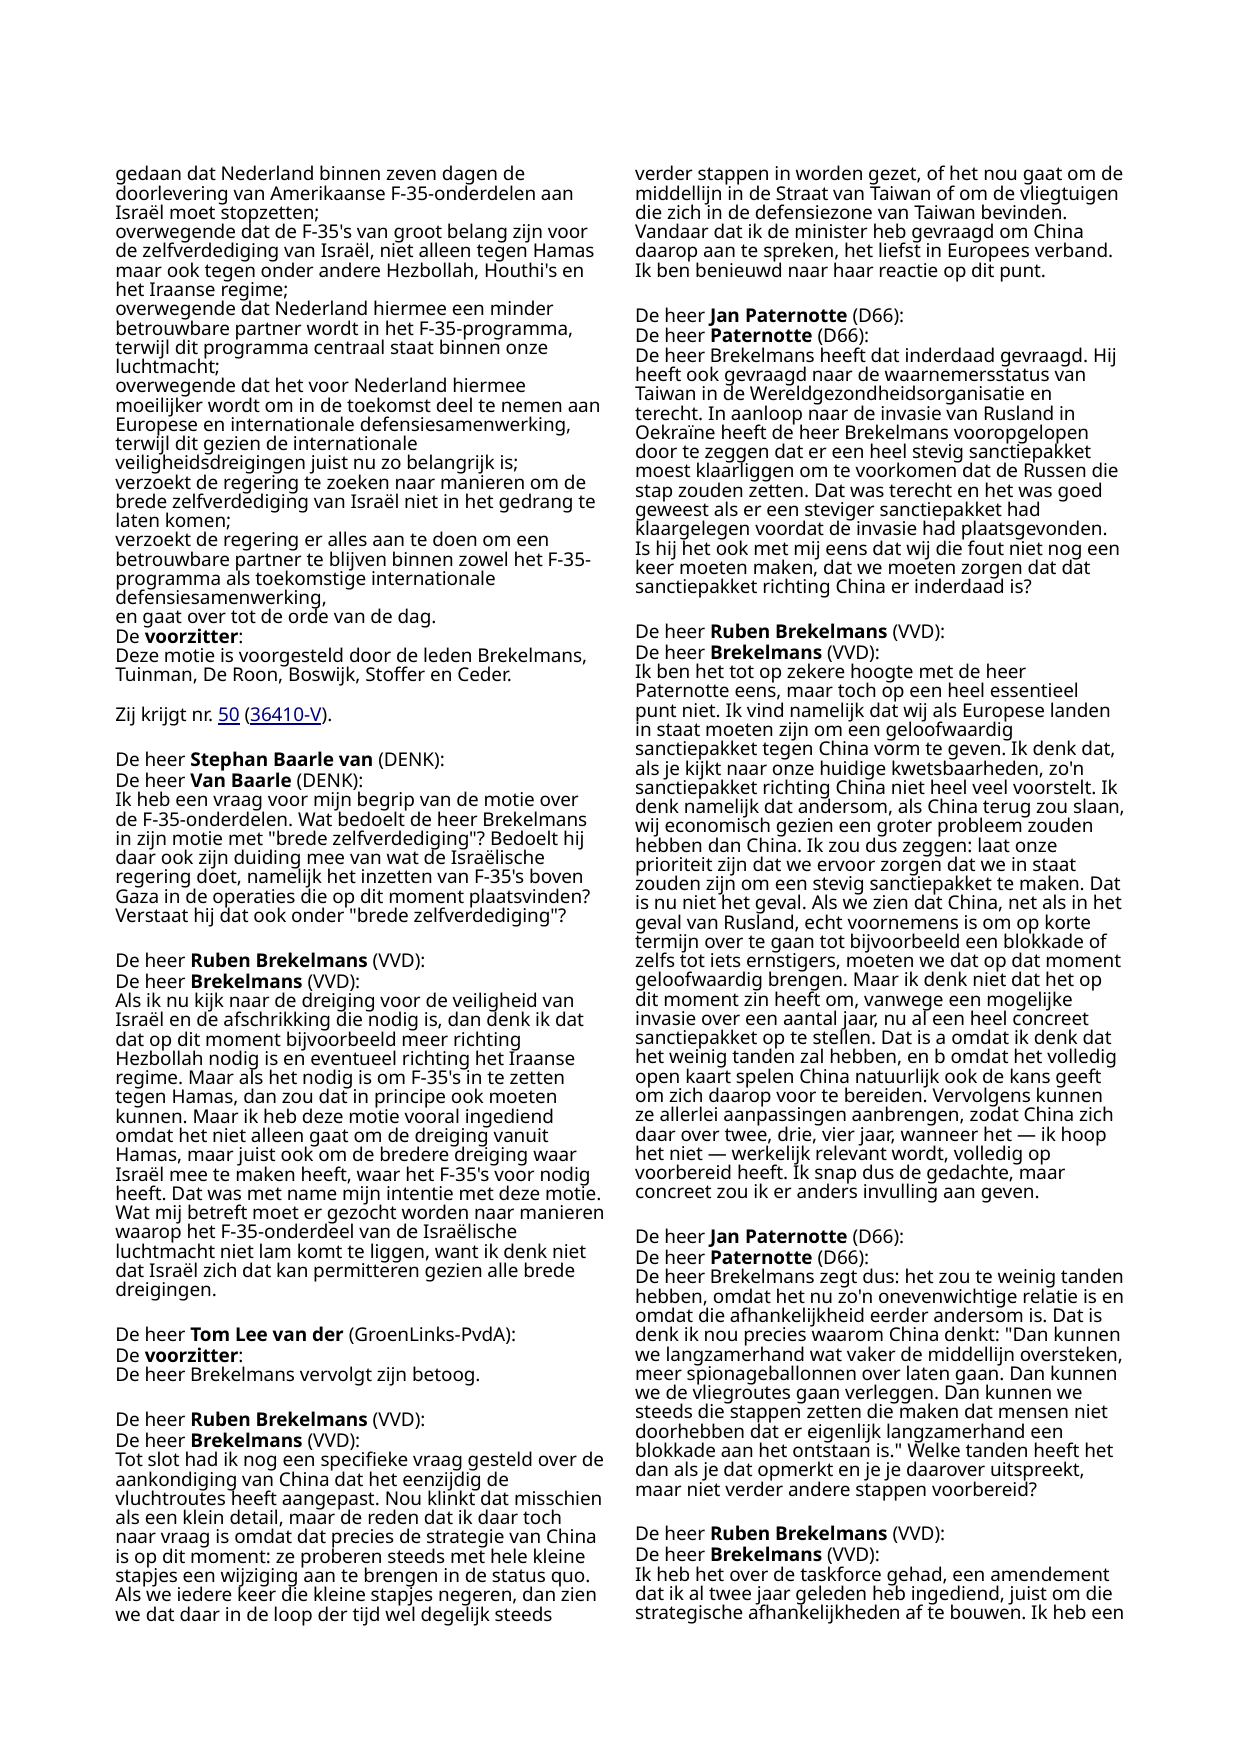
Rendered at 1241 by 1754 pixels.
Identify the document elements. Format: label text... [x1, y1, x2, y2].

text De heer Brekelmans heeft dat inderdaad gevraagd. Hij heeft ook gevraagd naar de waarnemersstatus van Taiwan in de Wereldgezondheidsorganisatie en terecht. In aanloop naar de invasie van Rusland in Oekraïne heeft de heer Brekelmans vooropgelopen door te zeggen dat er een heel stevig sanctiepakket moest klaarliggen om te voorkomen dat de Russen die stap zouden zetten. Dat was terecht en het was goed geweest als er een steviger sanctiepakket had klaargelegen voordat de invasie had plaatsgevonden. Is hij het ook met mij eens dat wij die fout niet nog een keer moeten maken, dat we moeten zorgen dat dat sanctiepakket richting China er inderdaad is? [635, 347, 1125, 597]
text De heer Jan Paternotte (D66): [635, 1223, 1125, 1249]
text Zij krijgt nr. 50 (36410-V). [115, 706, 605, 726]
text Ik heb een vraag voor mijn begrip van de motie over de F-35-onderdelen. Wat bedoelt de heer Brekelmans in zijn motie met "brede zelfverdediging"? Bedoelt hij daar ook zijn duiding mee van wat de Israëlische regering doet, namelijk het inzetten van F-35's boven Gaza in de operaties die op dit moment plaatsvinden? Verstaat hij dat ook onder "brede zelfverdediging"? [115, 791, 605, 926]
text overwegende dat de F-35's van groot belang zijn voor de zelfverdediging van Israël, niet alleen tegen Hamas maar ook tegen onder andere Hezbollah, Houthi's en het Iraanse regime; [115, 223, 605, 300]
text De voorzitter: [115, 1347, 605, 1366]
text De heer Ruben Brekelmans (VVD): [115, 947, 605, 973]
text De heer Brekelmans vervolgt zijn betoog. [115, 1366, 605, 1386]
text Deze motie is voorgesteld door de leden Brekelmans, Tuinman, De Roon, Boswijk, Stoffer en Ceder. [115, 647, 605, 686]
text De heer Van Baarle (DENK): [115, 772, 605, 791]
text De heer Stephan Baarle van (DENK): [115, 746, 605, 772]
text Ik ben het tot op zekere hoogte met de heer Paternotte eens, maar toch op een heel essentieel punt niet. Ik vind namelijk dat wij als Europese landen in staat moeten zijn om een geloofwaardig sanctiepakket tegen China vorm te geven. Ik denk dat, als je kijkt naar onze huidige kwetsbaarheden, zo'n sanctiepakket richting China niet heel veel voorstelt. Ik denk namelijk dat andersom, als China terug zou slaan, wij economisch gezien een groter probleem zouden hebben dan China. Ik zou dus zeggen: laat onze prioriteit zijn dat we ervoor zorgen dat we in staat zouden zijn om een stevig sanctiepakket te maken. Dat is nu niet het geval. Als we zien dat China, net als in het geval van Rusland, echt voornemens is om op korte termijn over te gaan tot bijvoorbeeld een blokkade of zelfs tot iets ernstigers, moeten we dat op dat moment geloofwaardig brengen. Maar ik denk niet dat het op dit moment zin heeft om, vanwege een mogelijke invasie over een aantal jaar, nu al een heel concreet sanctiepakket op te stellen. Dat is a omdat ik denk dat het weinig tanden zal hebben, en b omdat het volledig open kaart spelen China natuurlijk ook de kans geeft om zich daarop voor te bereiden. Vervolgens kunnen ze allerlei aanpassingen aanbrengen, zodat China zich daar over twee, drie, vier jaar, wanneer het — ik hoop het niet — werkelijk relevant wordt, volledig op voorbereid heeft. Ik snap dus de gedachte, maar concreet zou ik er anders invulling aan geven. [635, 663, 1125, 1203]
text De heer Paternotte (D66): [635, 1249, 1125, 1268]
text Tot slot had ik nog een specifieke vraag gesteld over de aankondiging van China dat het eenzijdig de vluchtroutes heeft aangepast. Nou klinkt dat misschien als een klein detail, maar de reden dat ik daar toch naar vraag is omdat dat precies de strategie van China is op dit moment: ze proberen steeds met hele kleine stapjes een wijziging aan te brengen in de status quo. Als we iedere keer die kleine stapjes negeren, dan zien we dat daar in de loop der tijd wel degelijk steeds [115, 1451, 605, 1625]
text overwegende dat Nederland hiermee een minder betrouwbare partner wordt in het F-35-programma, terwijl dit programma centraal staat binnen onze luchtmacht; [115, 300, 605, 377]
text De heer Jan Paternotte (D66): [635, 302, 1125, 327]
text De heer Brekelmans (VVD): [115, 973, 605, 992]
text De heer Paternotte (D66): [635, 327, 1125, 347]
text De heer Brekelmans (VVD): [635, 1546, 1125, 1566]
text De heer Brekelmans zegt dus: het zou te weinig tanden hebben, omdat het nu zo'n onevenwichtige relatie is en omdat die afhankelijkheid eerder andersom is. Dat is denk ik nou precies waarom China denkt: "Dan kunnen we langzamerhand wat vaker de middellijn oversteken, meer spionageballonnen over laten gaan. Dan kunnen we de vliegroutes gaan verleggen. Dan kunnen we steeds die stappen zetten die maken dat mensen niet doorhebben dat er eigenlijk langzamerhand een blokkade aan het ontstaan is." Welke tanden heeft het dan als je dat opmerkt en je je daarover uitspreekt, maar niet verder andere stappen voorbereid? [635, 1268, 1125, 1500]
text verzoekt de regering er alles aan te doen om een betrouwbare partner te blijven binnen zowel het F-35-programma als toekomstige internationale defensiesamenwerking, [115, 531, 605, 608]
text De voorzitter: [115, 628, 605, 647]
text De heer Brekelmans (VVD): [635, 644, 1125, 663]
text De heer Ruben Brekelmans (VVD): [115, 1406, 605, 1432]
text Ik heb het over de taskforce gehad, een amendement dat ik al twee jaar geleden heb ingediend, juist om die strategische afhankelijkheden af te bouwen. Ik heb een [635, 1566, 1125, 1623]
text gedaan dat Nederland binnen zeven dagen de doorlevering van Amerikaanse F-35-onderdelen aan Israël moet stopzetten; [115, 165, 605, 223]
text De heer Ruben Brekelmans (VVD): [635, 618, 1125, 644]
text De heer Tom Lee van der (GroenLinks-PvdA): [115, 1321, 605, 1347]
text De heer Brekelmans (VVD): [115, 1432, 605, 1451]
text en gaat over tot de orde van de dag. [115, 608, 605, 628]
text De heer Ruben Brekelmans (VVD): [635, 1521, 1125, 1546]
text overwegende dat het voor Nederland hiermee moeilijker wordt om in de toekomst deel te nemen aan Europese en internationale defensiesamenwerking, terwijl dit gezien de internationale veiligheidsdreigingen juist nu zo belangrijk is; [115, 377, 605, 474]
text Als ik nu kijk naar de dreiging voor de veiligheid van Israël en de afschrikking die nodig is, dan denk ik dat dat op dit moment bijvoorbeeld meer richting Hezbollah nodig is en eventueel richting het Iraanse regime. Maar als het nodig is om F-35's in te zetten tegen Hamas, dan zou dat in principe ook moeten kunnen. Maar ik heb deze motie vooral ingediend omdat het niet alleen gaat om de dreiging vanuit Hamas, maar juist ook om de bredere dreiging waar Israël mee te maken heeft, waar het F-35's voor nodig heeft. Dat was met name mijn intentie met deze motie. Wat mij betreft moet er gezocht worden naar manieren waarop het F-35-onderdeel van de Israëlische luchtmacht niet lam komt te liggen, want ik denk niet dat Israël zich dat kan permitteren gezien alle brede dreigingen. [115, 992, 605, 1301]
text verzoekt de regering te zoeken naar manieren om de brede zelfverdediging van Israël niet in het gedrang te laten komen; [115, 474, 605, 531]
text verder stappen in worden gezet, of het nou gaat om de middellijn in de Straat van Taiwan of om de vliegtuigen die zich in de defensiezone van Taiwan bevinden. Vandaar dat ik de minister heb gevraagd om China daarop aan te spreken, het liefst in Europees verband. Ik ben benieuwd naar haar reactie op dit punt. [635, 165, 1125, 281]
